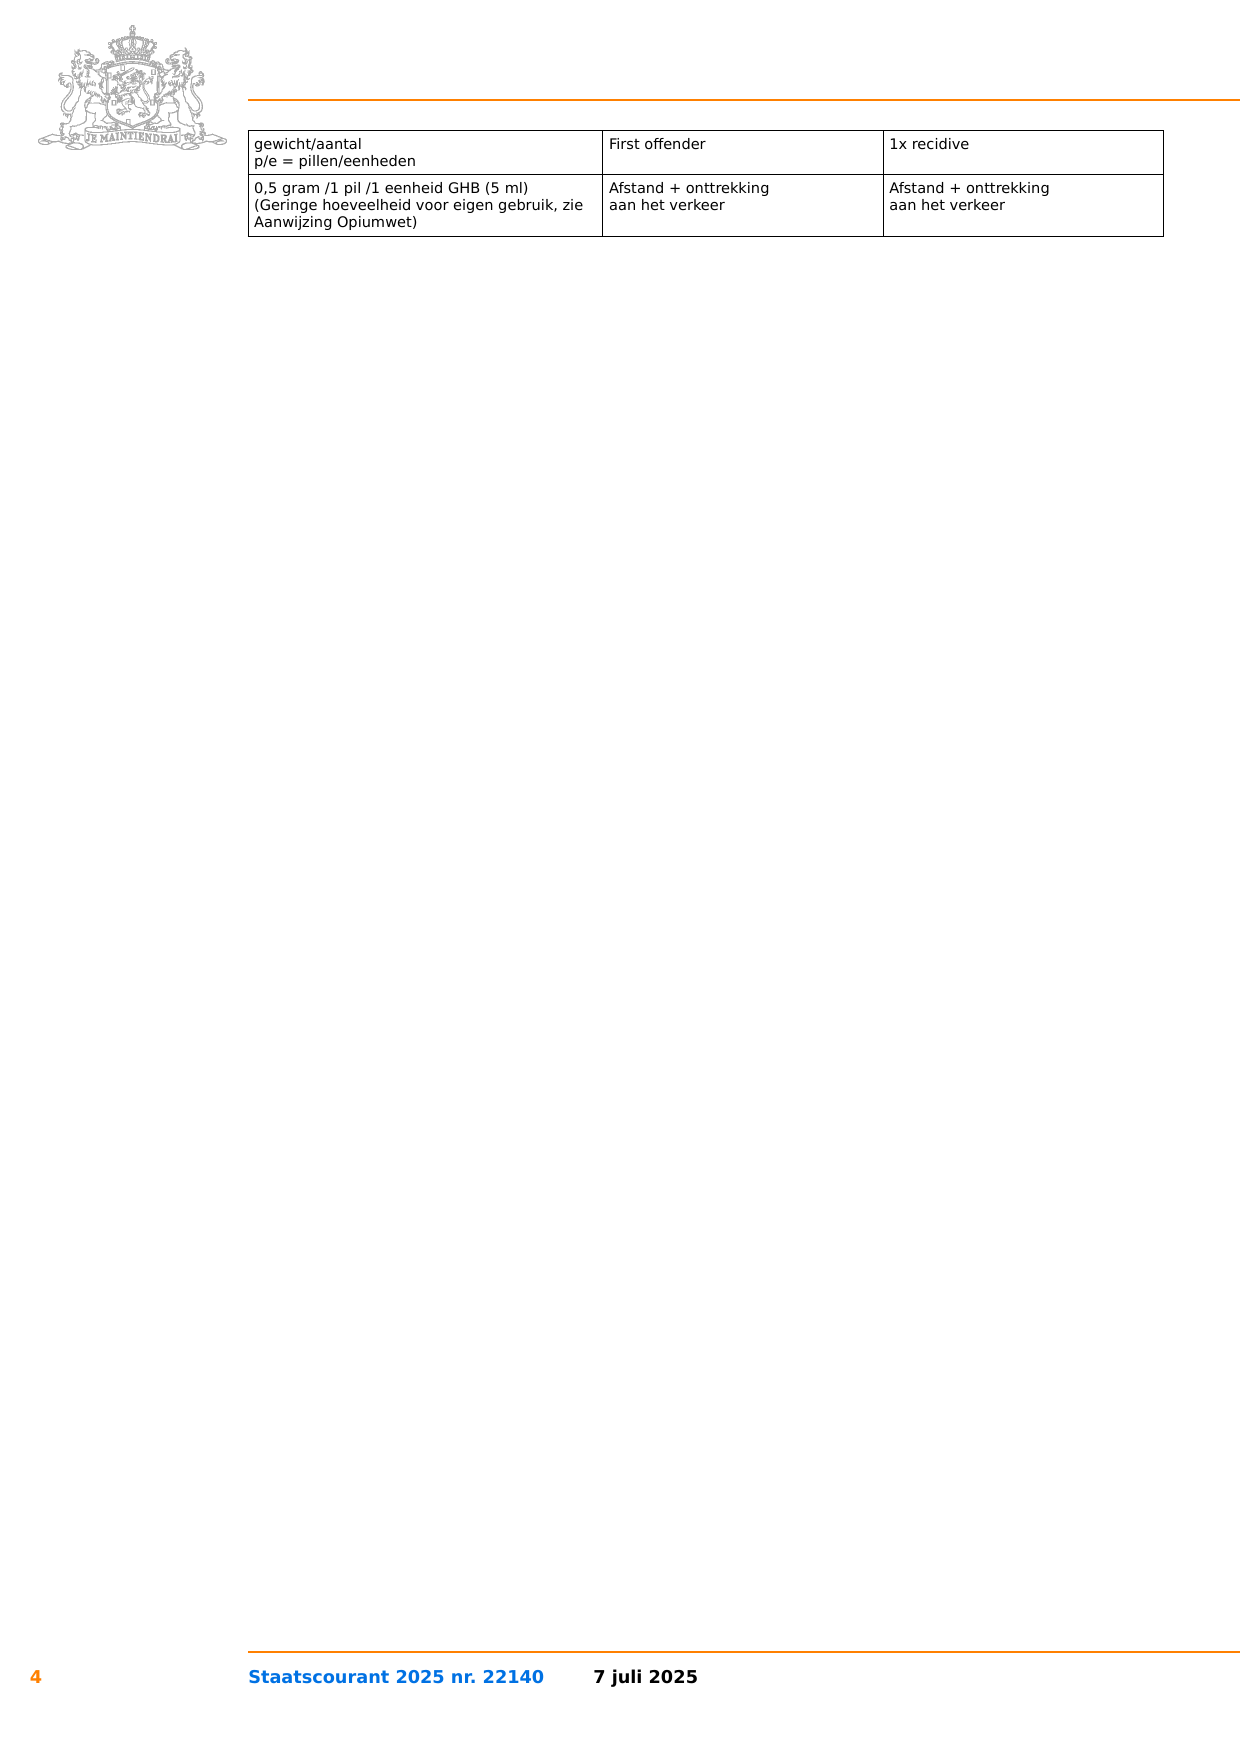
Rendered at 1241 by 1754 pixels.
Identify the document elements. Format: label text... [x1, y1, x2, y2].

table_header First offender [603, 131, 883, 174]
table_cell 0,5 gram /1 pil /1 eenheid GHB (5 ml) (Geringe hoeveelheid voor eigen gebruik, zie Aanwijzing Opiumwet) [249, 175, 602, 236]
table_cell Afstand + onttrekking aan het verkeer [603, 175, 883, 236]
picture [38, 25, 227, 150]
table_header 1x recidive [884, 131, 1163, 174]
table_header gewicht/aantal p/e = pillen/eenheden [249, 131, 602, 174]
table_cell Afstand + onttrekking aan het verkeer [884, 175, 1163, 236]
